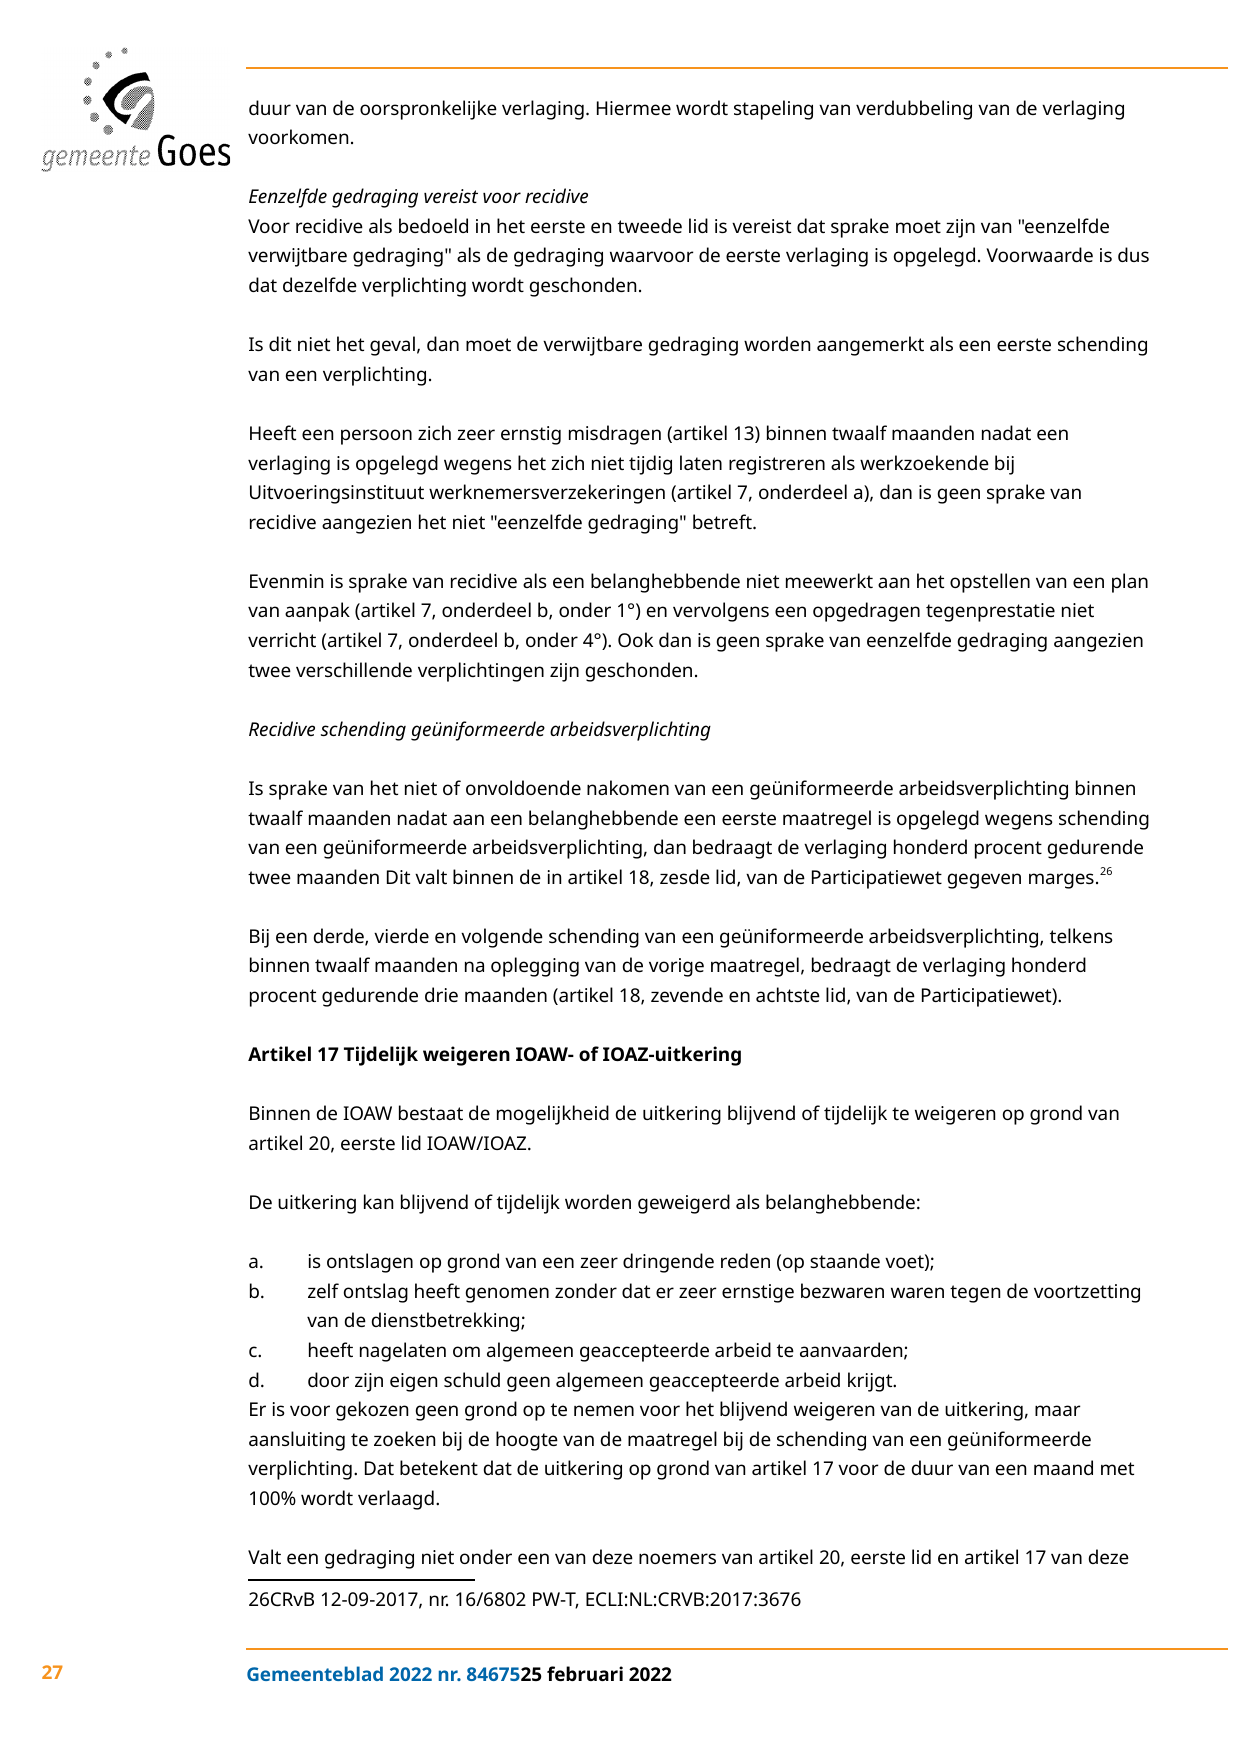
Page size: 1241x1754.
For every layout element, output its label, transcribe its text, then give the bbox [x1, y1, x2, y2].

text duur van de oorspronkelijke verlaging. Hiermee wordt stapeling van verdubbeling van de verlaging voorkomen. [248, 95, 1152, 150]
text Valt een gedraging niet onder een van deze noemers van artikel 20, eerste lid en artikel 17 van deze [248, 1544, 1152, 1570]
list door zijn eigen schuld geen algemeen geaccepteerde arbeid krijgt. [248, 1367, 1152, 1393]
text Artikel 17 Tijdelijk weigeren IOAW- of IOAZ-uitkering [248, 1041, 1152, 1067]
text Heeft een persoon zich zeer ernstig misdragen (artikel 13) binnen twaalf maanden nadat een verlaging is opgelegd wegens het zich niet tijdig laten registreren als werkzoekende bij Uitvoeringsinstituut werknemersverzekeringen (artikel 7, onderdeel a), dan is geen sprake van recidive aangezien het niet "eenzelfde gedraging" betreft. [248, 420, 1152, 535]
text CRvB 12-09-2017, nr. 16/6802 PW-T, ECLI:NL:CRVB:2017:3676 [248, 1586, 1152, 1612]
list is ontslagen op grond van een zeer dringende reden (op staande voet); [248, 1248, 1152, 1274]
text Eenzelfde gedraging vereist voor recidive [248, 183, 1152, 209]
picture [41, 47, 231, 172]
text Evenmin is sprake van recidive als een belanghebbende niet meewerkt aan het opstellen van een plan van aanpak (artikel 7, onderdeel b, onder 1°) en vervolgens een opgedragen tegenprestatie niet verricht (artikel 7, onderdeel b, onder 4°). Ook dan is geen sprake van eenzelfde gedraging aangezien twee verschillende verplichtingen zijn geschonden. [248, 568, 1152, 683]
list zelf ontslag heeft genomen zonder dat er zeer ernstige bezwaren waren tegen de voortzetting van de dienstbetrekking; [248, 1278, 1152, 1333]
text Voor recidive als bedoeld in het eerste en tweede lid is vereist dat sprake moet zijn van "eenzelfde verwijtbare gedraging" als de gedraging waarvoor de eerste verlaging is opgelegd. Voorwaarde is dus dat dezelfde verplichting wordt geschonden. [248, 213, 1152, 298]
list heeft nagelaten om algemeen geaccepteerde arbeid te aanvaarden; [248, 1337, 1152, 1363]
text Recidive schending geüniformeerde arbeidsverplichting [248, 716, 1152, 742]
text Er is voor gekozen geen grond op te nemen voor het blijvend weigeren van de uitkering, maar aansluiting te zoeken bij de hoogte van de maatregel bij de schending van een geüniformeerde verplichting. Dat betekent dat de uitkering op grond van artikel 17 voor de duur van een maand met 100% wordt verlaagd. [248, 1396, 1152, 1511]
text Is dit niet het geval, dan moet de verwijtbare gedraging worden aangemerkt als een eerste schending van een verplichting. [248, 331, 1152, 387]
text De uitkering kan blijvend of tijdelijk worden geweigerd als belanghebbende: [248, 1189, 1152, 1215]
text Binnen de IOAW bestaat de mogelijkheid de uitkering blijvend of tijdelijk te weigeren op grond van artikel 20, eerste lid IOAW/IOAZ. [248, 1101, 1152, 1156]
text Is sprake van het niet of onvoldoende nakomen van een geüniformeerde arbeidsverplichting binnen twaalf maanden nadat aan een belanghebbende een eerste maatregel is opgelegd wegens schending van een geüniformeerde arbeidsverplichting, dan bedraagt de verlaging honderd procent gedurende twee maanden Dit valt binnen de in artikel 18, zesde lid, van de Participatiewet gegeven marges. [248, 775, 1152, 890]
text Bij een derde, vierde en volgende schending van een geüniformeerde arbeidsverplichting, telkens binnen twaalf maanden na oplegging van de vorige maatregel, bedraagt de verlaging honderd procent gedurende drie maanden (artikel 18, zevende en achtste lid, van de Participatiewet). [248, 923, 1152, 1008]
